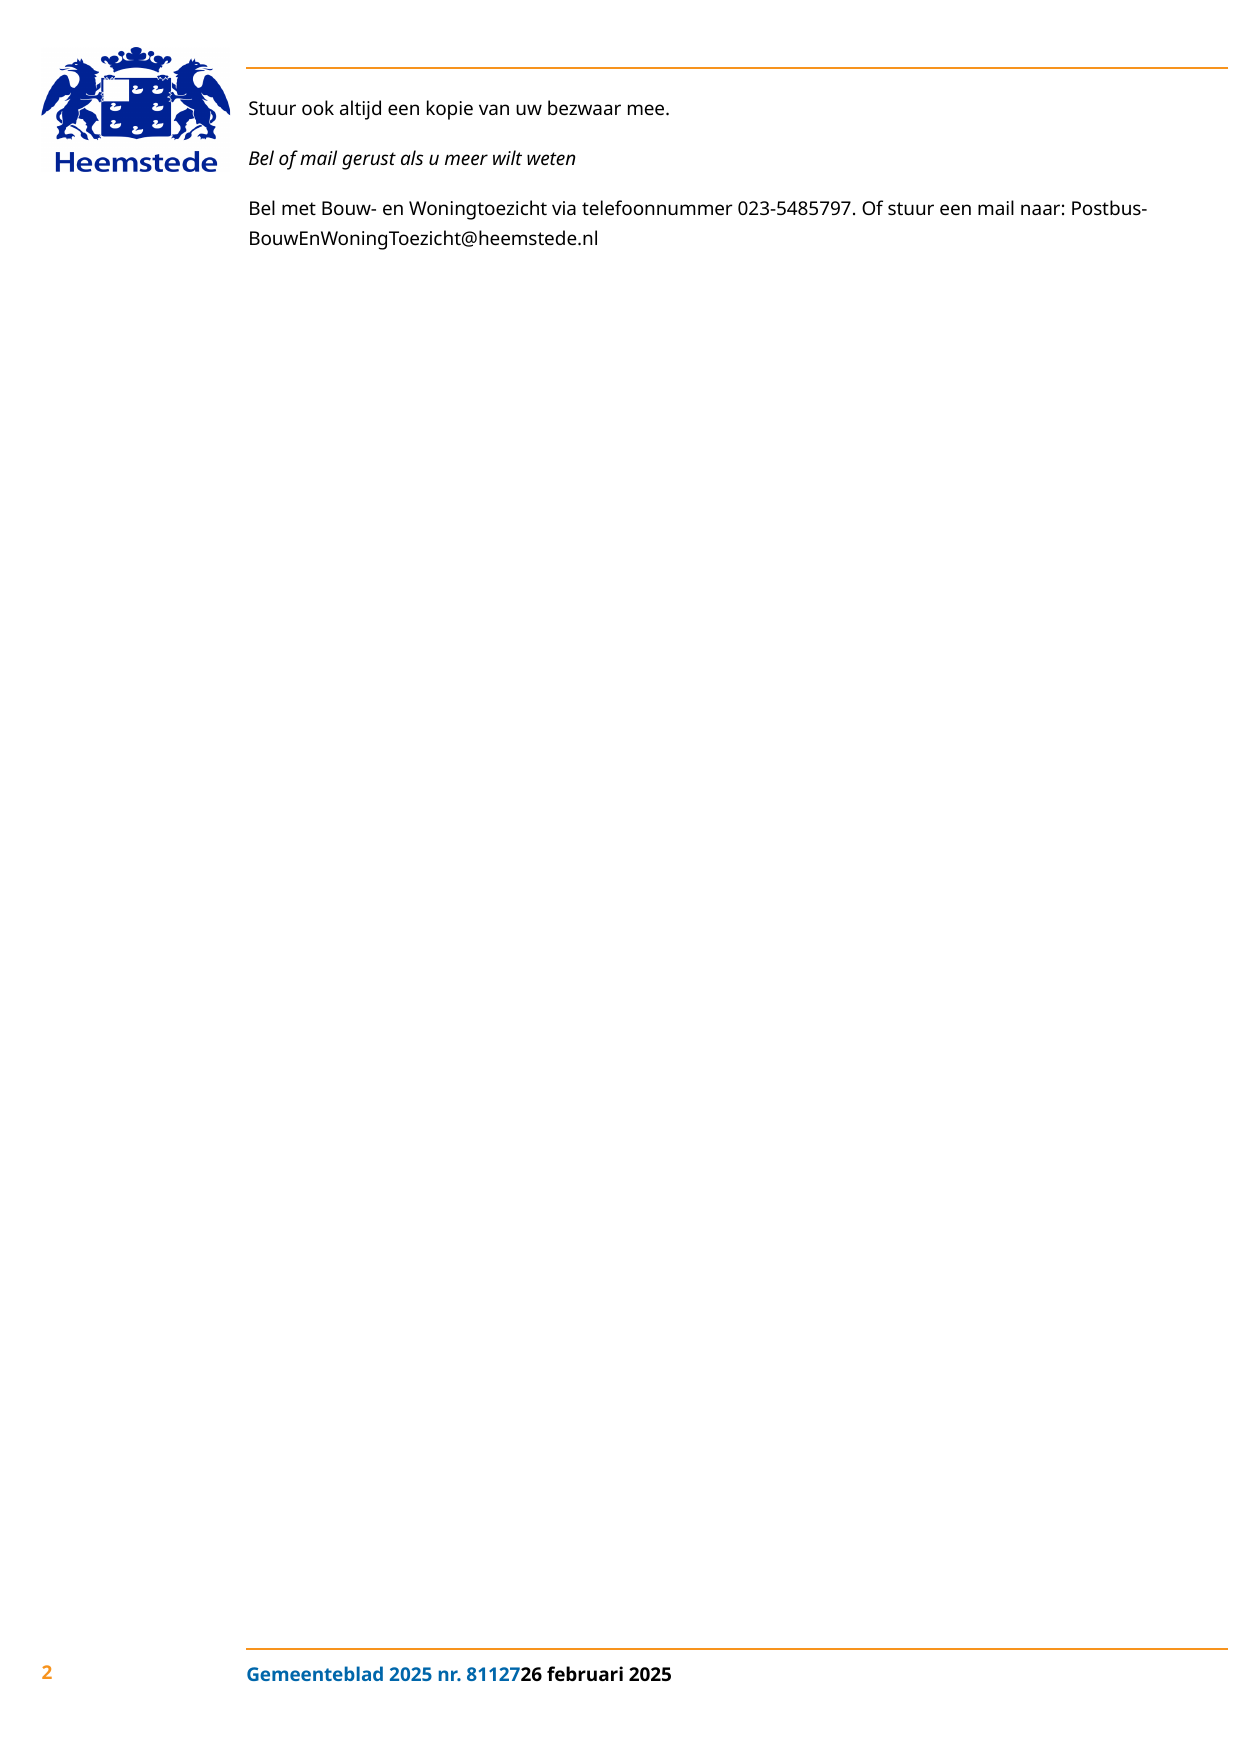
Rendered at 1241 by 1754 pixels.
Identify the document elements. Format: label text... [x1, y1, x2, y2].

text Stuur ook altijd een kopie van uw bezwaar mee. [248, 95, 1152, 121]
picture [41, 47, 231, 172]
text Bel of mail gerust als u meer wilt weten [248, 145, 1152, 171]
text Bel met Bouw- en Woningtoezicht via telefoonnummer 023-5485797. Of stuur een mail naar: Postbus-BouwEnWoningToezicht@heemstede.nl [248, 196, 1152, 251]
